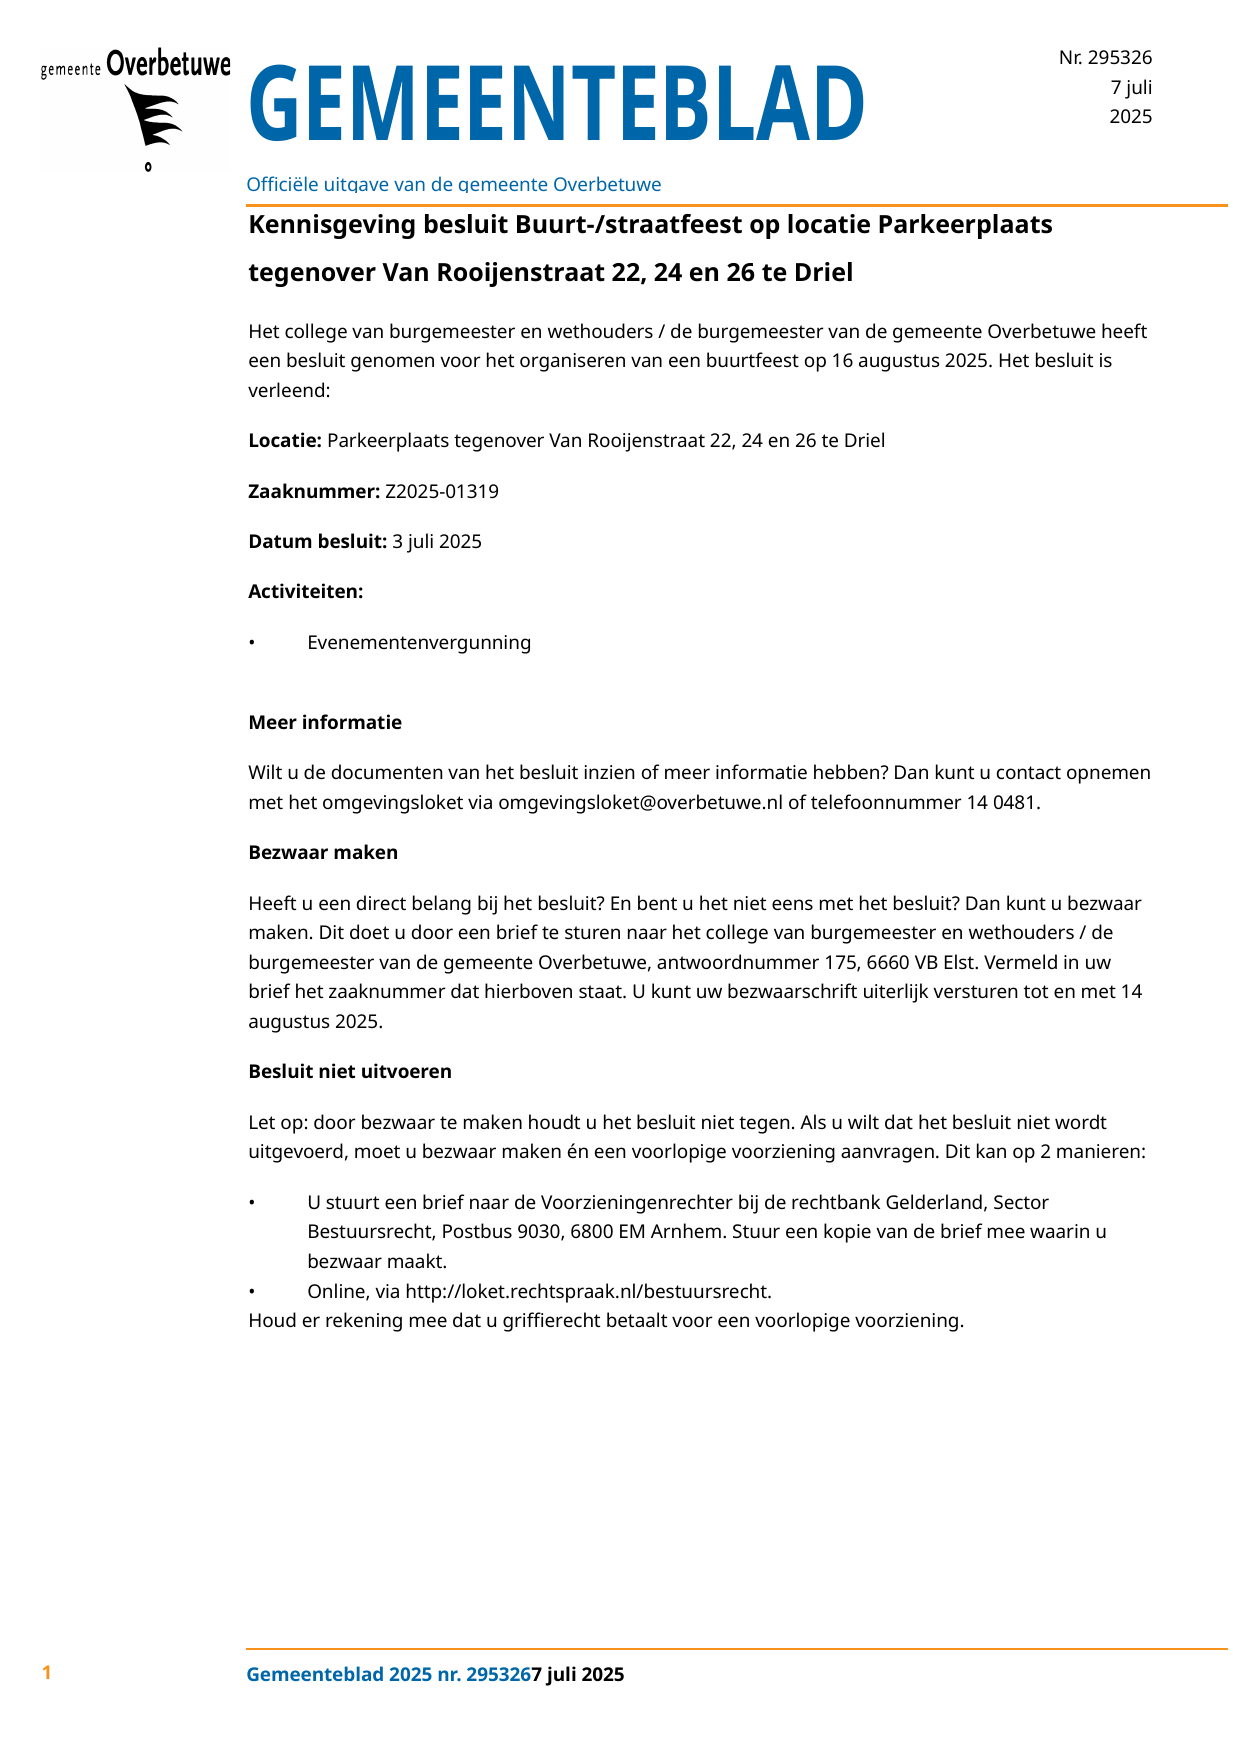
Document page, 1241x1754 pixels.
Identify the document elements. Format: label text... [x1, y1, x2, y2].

picture [41, 47, 231, 172]
list Evenementenvergunning [248, 629, 1152, 655]
text Kennisgeving besluit Buurt-/straatfeest op locatie Parkeerplaats tegenover Van Rooijenstraat 22, 24 en 26 te Driel [248, 207, 1152, 288]
text Datum besluit: 3 juli 2025 [248, 528, 1152, 554]
text Meer informatie [248, 709, 1152, 735]
list Online, via http://loket.rechtspraak.nl/bestuursrecht. [248, 1278, 1152, 1304]
text Besluit niet uitvoeren [248, 1059, 1152, 1084]
text Let op: door bezwaar te maken houdt u het besluit niet tegen. Als u wilt dat het besluit niet wordt uitgevoerd, moet u bezwaar maken én een voorlopige voorziening aanvragen. Dit kan op 2 manieren: [248, 1109, 1152, 1164]
list U stuurt een brief naar de Voorzieningenrechter bij de rechtbank Gelderland, Sector Bestuursrecht, Postbus 9030, 6800 EM Arnhem. Stuur een kopie van de brief mee waarin u bezwaar maakt. [248, 1189, 1152, 1274]
text Zaaknummer: Z2025-01319 [248, 478, 1152, 504]
text Wilt u de documenten van het besluit inzien of meer informatie hebben? Dan kunt u contact opnemen met het omgevingsloket via omgevingsloket@overbetuwe.nl of telefoonnummer 14 0481. [248, 759, 1152, 815]
text Bezwaar maken [248, 839, 1152, 865]
text Activiteiten: [248, 579, 1152, 604]
text Heeft u een direct belang bij het besluit? En bent u het niet eens met het besluit? Dan kunt u bezwaar maken. Dit doet u door een brief te sturen naar het college van burgemeester en wethouders / de burgemeester van de gemeente Overbetuwe, antwoordnummer 175, 6660 VB Elst. Vermeld in uw brief het zaaknummer dat hierboven staat. U kunt uw bezwaarschrift uiterlijk versturen tot en met 14 augustus 2025. [248, 890, 1152, 1034]
text Houd er rekening mee dat u griffierecht betaalt voor een voorlopige voorziening. [248, 1307, 1152, 1333]
text Het college van burgemeester en wethouders / de burgemeester van de gemeente Overbetuwe heeft een besluit genomen voor het organiseren van een buurtfeest op 16 augustus 2025. Het besluit is verleend: [248, 318, 1152, 403]
text Locatie: Parkeerplaats tegenover Van Rooijenstraat 22, 24 en 26 te Driel [248, 427, 1152, 453]
